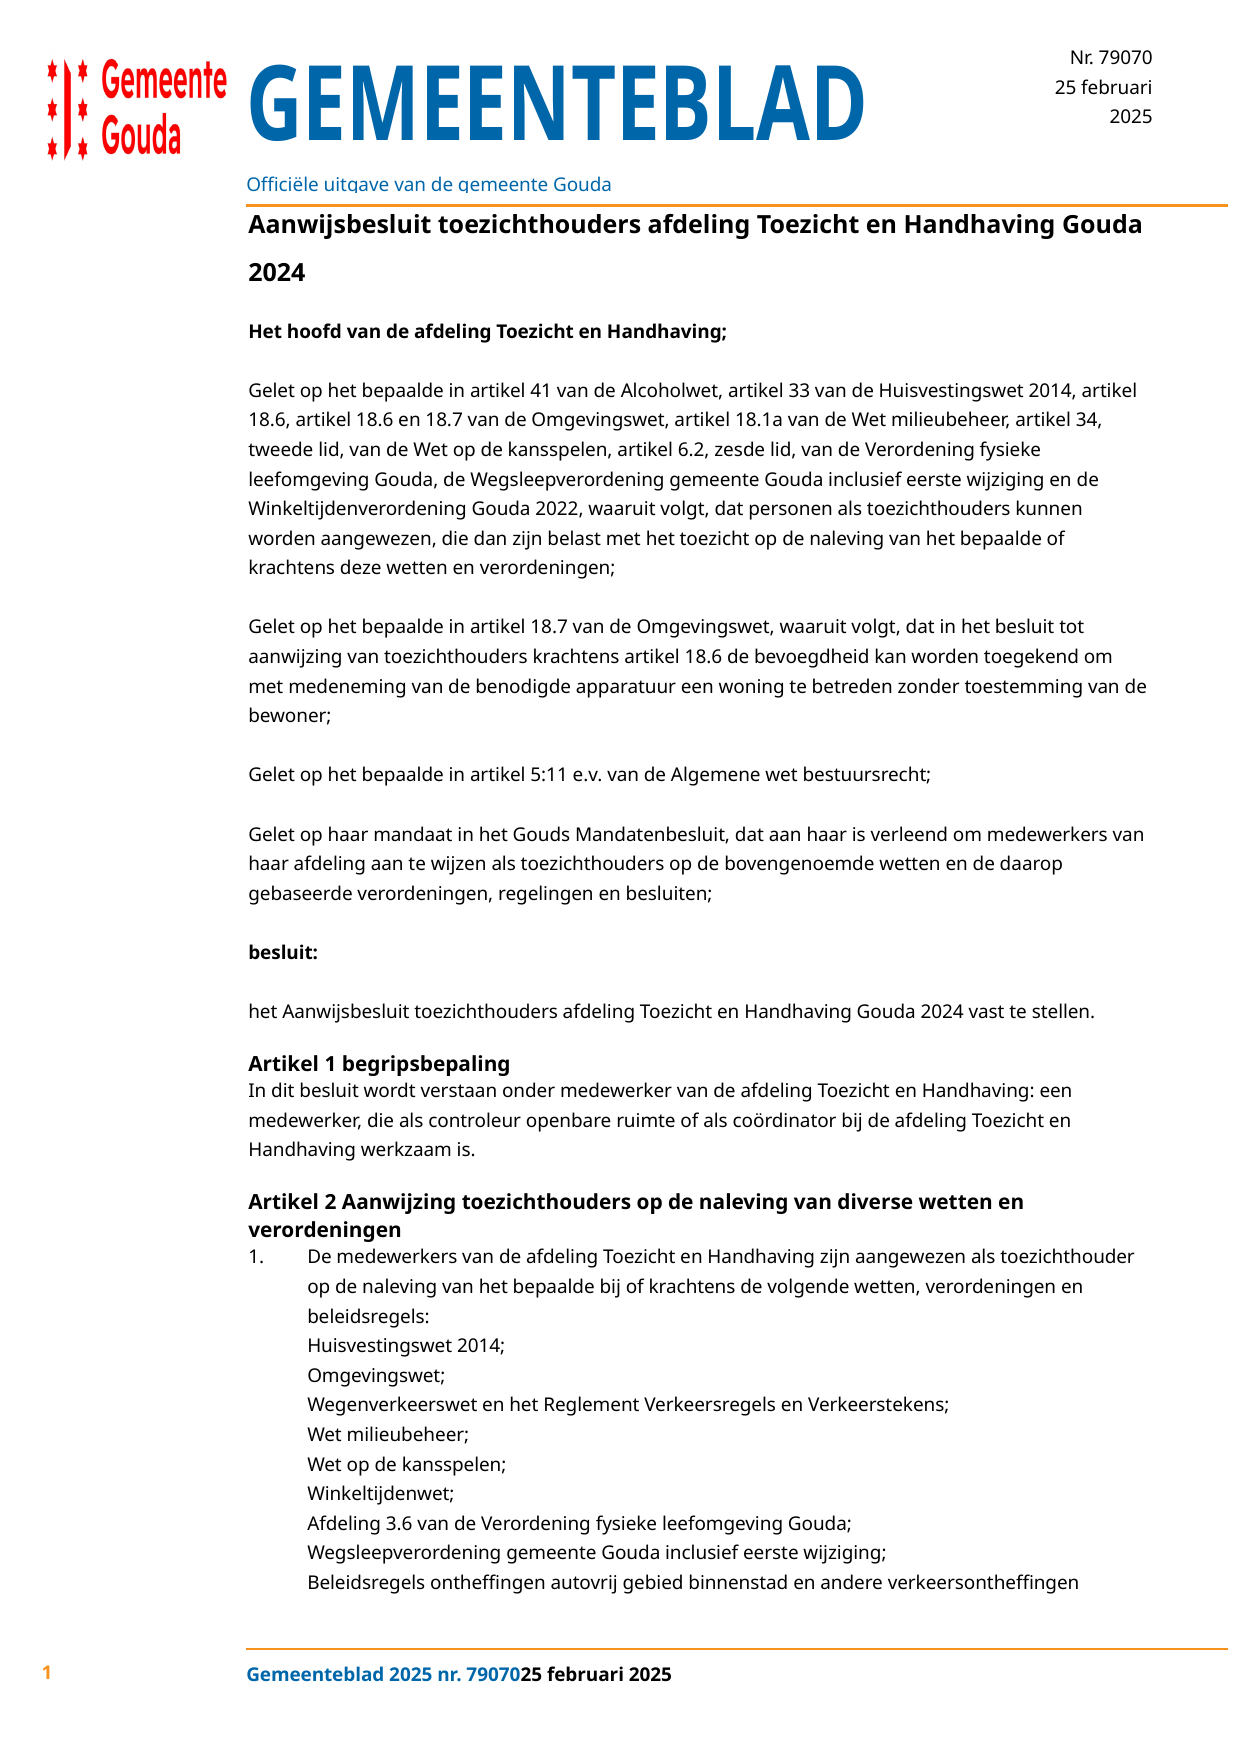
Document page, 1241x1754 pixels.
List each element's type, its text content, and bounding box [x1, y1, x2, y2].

text Artikel 1 begripsbepaling [248, 1049, 1152, 1077]
list Winkeltijdenwet; [248, 1480, 1152, 1506]
list Huisvestingswet 2014; [248, 1332, 1152, 1358]
text Gelet op haar mandaat in het Gouds Mandatenbesluit, dat aan haar is verleend om medewerkers van haar afdeling aan te wijzen als toezichthouders op de bovengenoemde wetten en de daarop gebaseerde verordeningen, regelingen en besluiten; [248, 821, 1152, 906]
list Wet milieubeheer; [248, 1421, 1152, 1447]
text Artikel 2 Aanwijzing toezichthouders op de naleving van diverse wetten en verordeningen [248, 1187, 1152, 1244]
text Gelet op het bepaalde in artikel 18.7 van de Omgevingswet, waaruit volgt, dat in het besluit tot aanwijzing van toezichthouders krachtens artikel 18.6 de bevoegdheid kan worden toegekend om met medeneming van de benodigde apparatuur een woning te betreden zonder toestemming van de bewoner; [248, 614, 1152, 728]
list Beleidsregels ontheffingen autovrij gebied binnenstad en andere verkeersontheffingen [248, 1569, 1152, 1595]
text Gelet op het bepaalde in artikel 41 van de Alcoholwet, artikel 33 van de Huisvestingswet 2014, artikel 18.6, artikel 18.6 en 18.7 van de Omgevingswet, artikel 18.1a van de Wet milieubeheer, artikel 34, tweede lid, van de Wet op de kansspelen, artikel 6.2, zesde lid, van de Verordening fysieke leefomgeving Gouda, de Wegsleepverordening gemeente Gouda inclusief eerste wijziging en de Winkeltijdenverordening Gouda 2022, waaruit volgt, dat personen als toezichthouders kunnen worden aangewezen, die dan zijn belast met het toezicht op de naleving van het bepaalde of krachtens deze wetten en verordeningen; [248, 377, 1152, 580]
list Omgevingswet; [248, 1362, 1152, 1388]
text In dit besluit wordt verstaan onder medewerker van de afdeling Toezicht en Handhaving: een medewerker, die als controleur openbare ruimte of als coördinator bij de afdeling Toezicht en Handhaving werkzaam is. [248, 1077, 1152, 1162]
text het Aanwijsbesluit toezichthouders afdeling Toezicht en Handhaving Gouda 2024 vast te stellen. [248, 998, 1152, 1024]
text besluit: [248, 939, 1152, 965]
text Aanwijsbesluit toezichthouders afdeling Toezicht en Handhaving Gouda 2024 [248, 207, 1152, 288]
list Wet op de kansspelen; [248, 1451, 1152, 1476]
list Wegsleepverordening gemeente Gouda inclusief eerste wijziging; [248, 1539, 1152, 1565]
picture [41, 47, 231, 172]
list Wegenverkeerswet en het Reglement Verkeersregels en Verkeerstekens; [248, 1392, 1152, 1417]
list Afdeling 3.6 van de Verordening fysieke leefomgeving Gouda; [248, 1510, 1152, 1536]
text Het hoofd van de afdeling Toezicht en Handhaving; [248, 318, 1152, 344]
list De medewerkers van de afdeling Toezicht en Handhaving zijn aangewezen als toezichthouder op de naleving van het bepaalde bij of krachtens de volgende wetten, verordeningen en beleidsregels: [248, 1244, 1152, 1328]
text Gelet op het bepaalde in artikel 5:11 e.v. van de Algemene wet bestuursrecht; [248, 762, 1152, 787]
